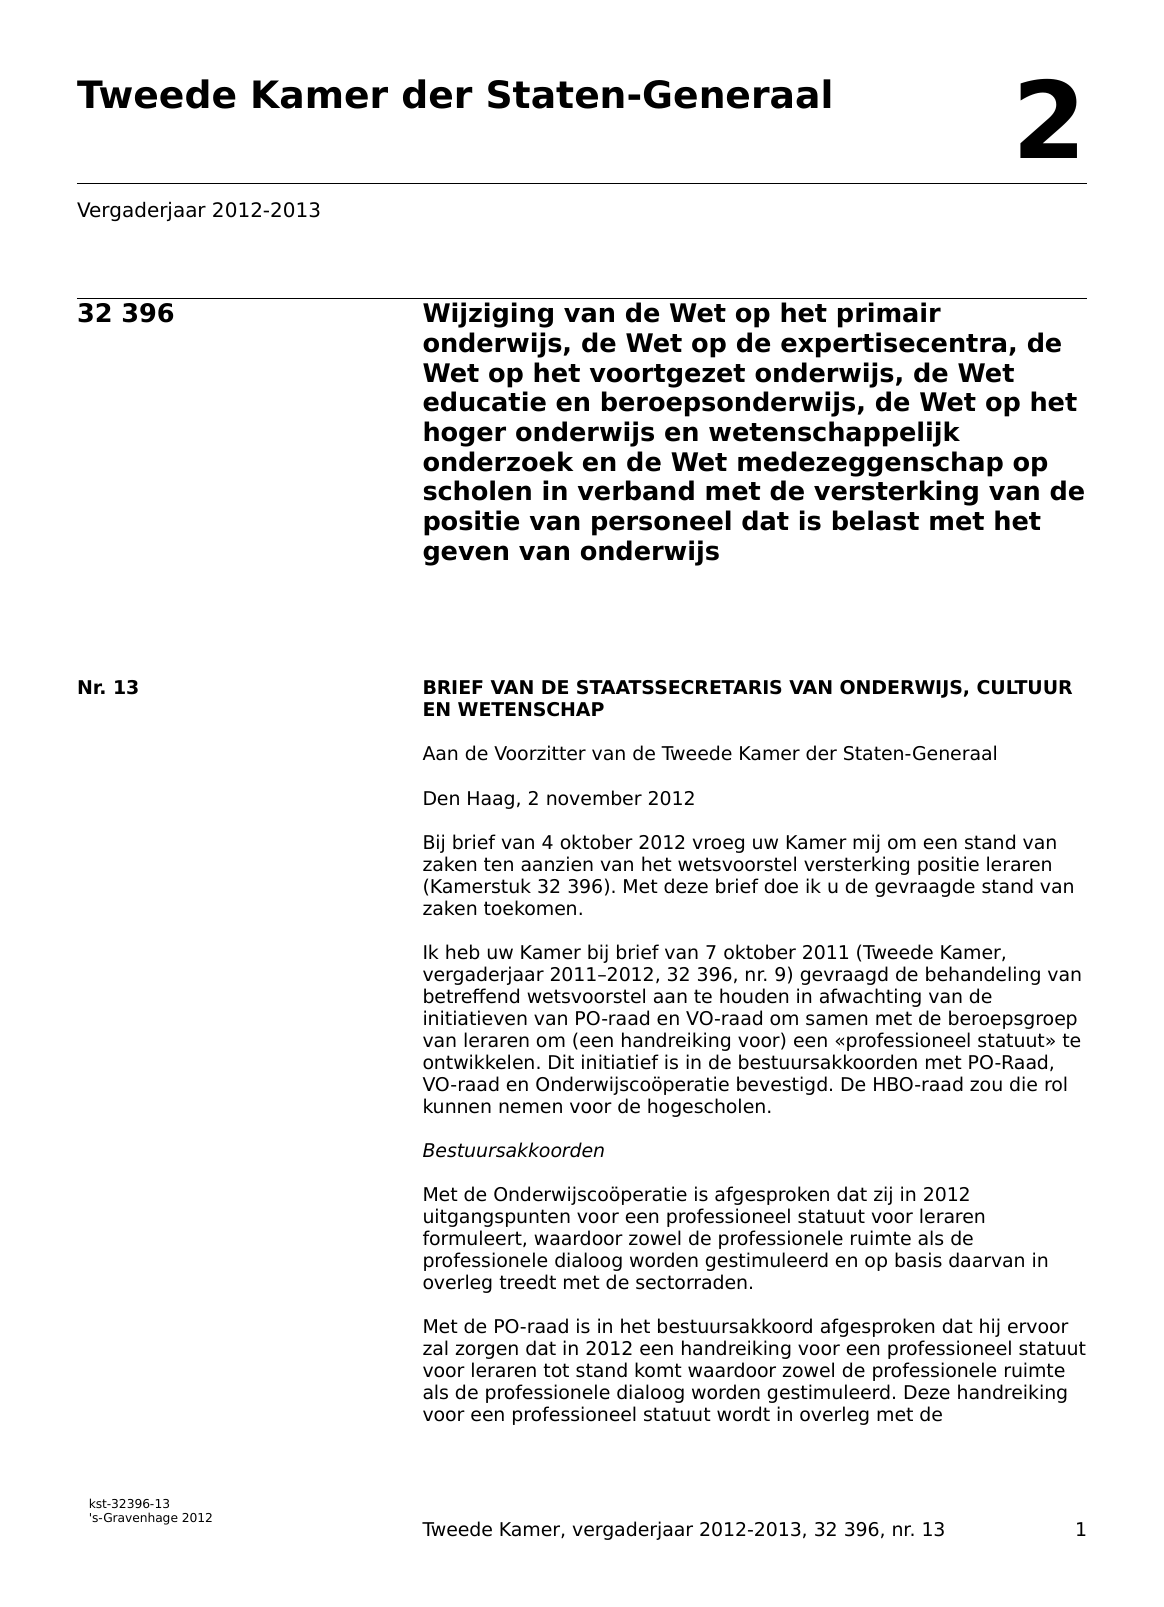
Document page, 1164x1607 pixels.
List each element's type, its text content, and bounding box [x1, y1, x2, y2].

text Met de PO-raad is in het bestuursakkoord afgesproken dat hij ervoor zal zorgen dat in 2012 een handreiking voor een professioneel statuut voor leraren tot stand komt waardoor zowel de professionele ruimte als de professionele dialoog worden gestimuleerd. Deze handreiking voor een professioneel statuut wordt in overleg met de [422, 1316, 1087, 1426]
text Ik heb uw Kamer bij brief van 7 oktober 2011 (Tweede Kamer, vergaderjaar 2011–2012, 32 396, nr. 9) gevraagd de behandeling van betreffend wetsvoorstel aan te houden in afwachting van de initiatieven van PO-raad en VO-raad om samen met de beroepsgroep van leraren om (een handreiking voor) een «professioneel statuut» te ontwikkelen. Dit initiatief is in de bestuursakkoorden met PO-Raad, VO-raad en Onderwijscoöperatie bevestigd. De HBO-raad zou die rol kunnen nemen voor de hogescholen. [422, 942, 1087, 1118]
text kst-32396-13 [88, 1497, 323, 1511]
subtitle Nr. 13 BRIEF VAN DE STAATSSECRETARIS VAN ONDERWIJS, CULTUUR EN WETENSCHAP [77, 677, 1087, 721]
text Met de Onderwijscoöperatie is afgesproken dat zij in 2012 uitgangspunten voor een professioneel statuut voor leraren formuleert, waardoor zowel de professionele ruimte als de professionele dialoog worden gestimuleerd en op basis daarvan in overleg treedt met de sectorraden. [422, 1184, 1087, 1294]
text 's-Gravenhage 2012 [88, 1511, 323, 1525]
subtitle Bestuursakkoorden [422, 1140, 1087, 1162]
subtitle 32 396 Wijziging van de Wet op het primair onderwijs, de Wet op de expertisecentra, de Wet op het voortgezet onderwijs, de Wet educatie en beroepsonderwijs, de Wet op het hoger onderwijs en wetenschappelijk onderzoek en de Wet medezeggenschap op scholen in verband met de versterking van de positie van personeel dat is belast met het geven van onderwijs [77, 299, 1087, 566]
table_header 2 [886, 59, 1087, 183]
table_header Tweede Kamer der Staten-Generaal [77, 59, 886, 183]
table_cell Vergaderjaar 2012-2013 [77, 184, 1087, 298]
text Den Haag, 2 november 2012 [422, 787, 1087, 809]
text Aan de Voorzitter van de Tweede Kamer der Staten-Generaal [422, 743, 1087, 765]
text Bij brief van 4 oktober 2012 vroeg uw Kamer mij om een stand van zaken ten aanzien van het wetsvoorstel versterking positie leraren (Kamerstuk 32 396). Met deze brief doe ik u de gevraagde stand van zaken toekomen. [422, 832, 1087, 919]
